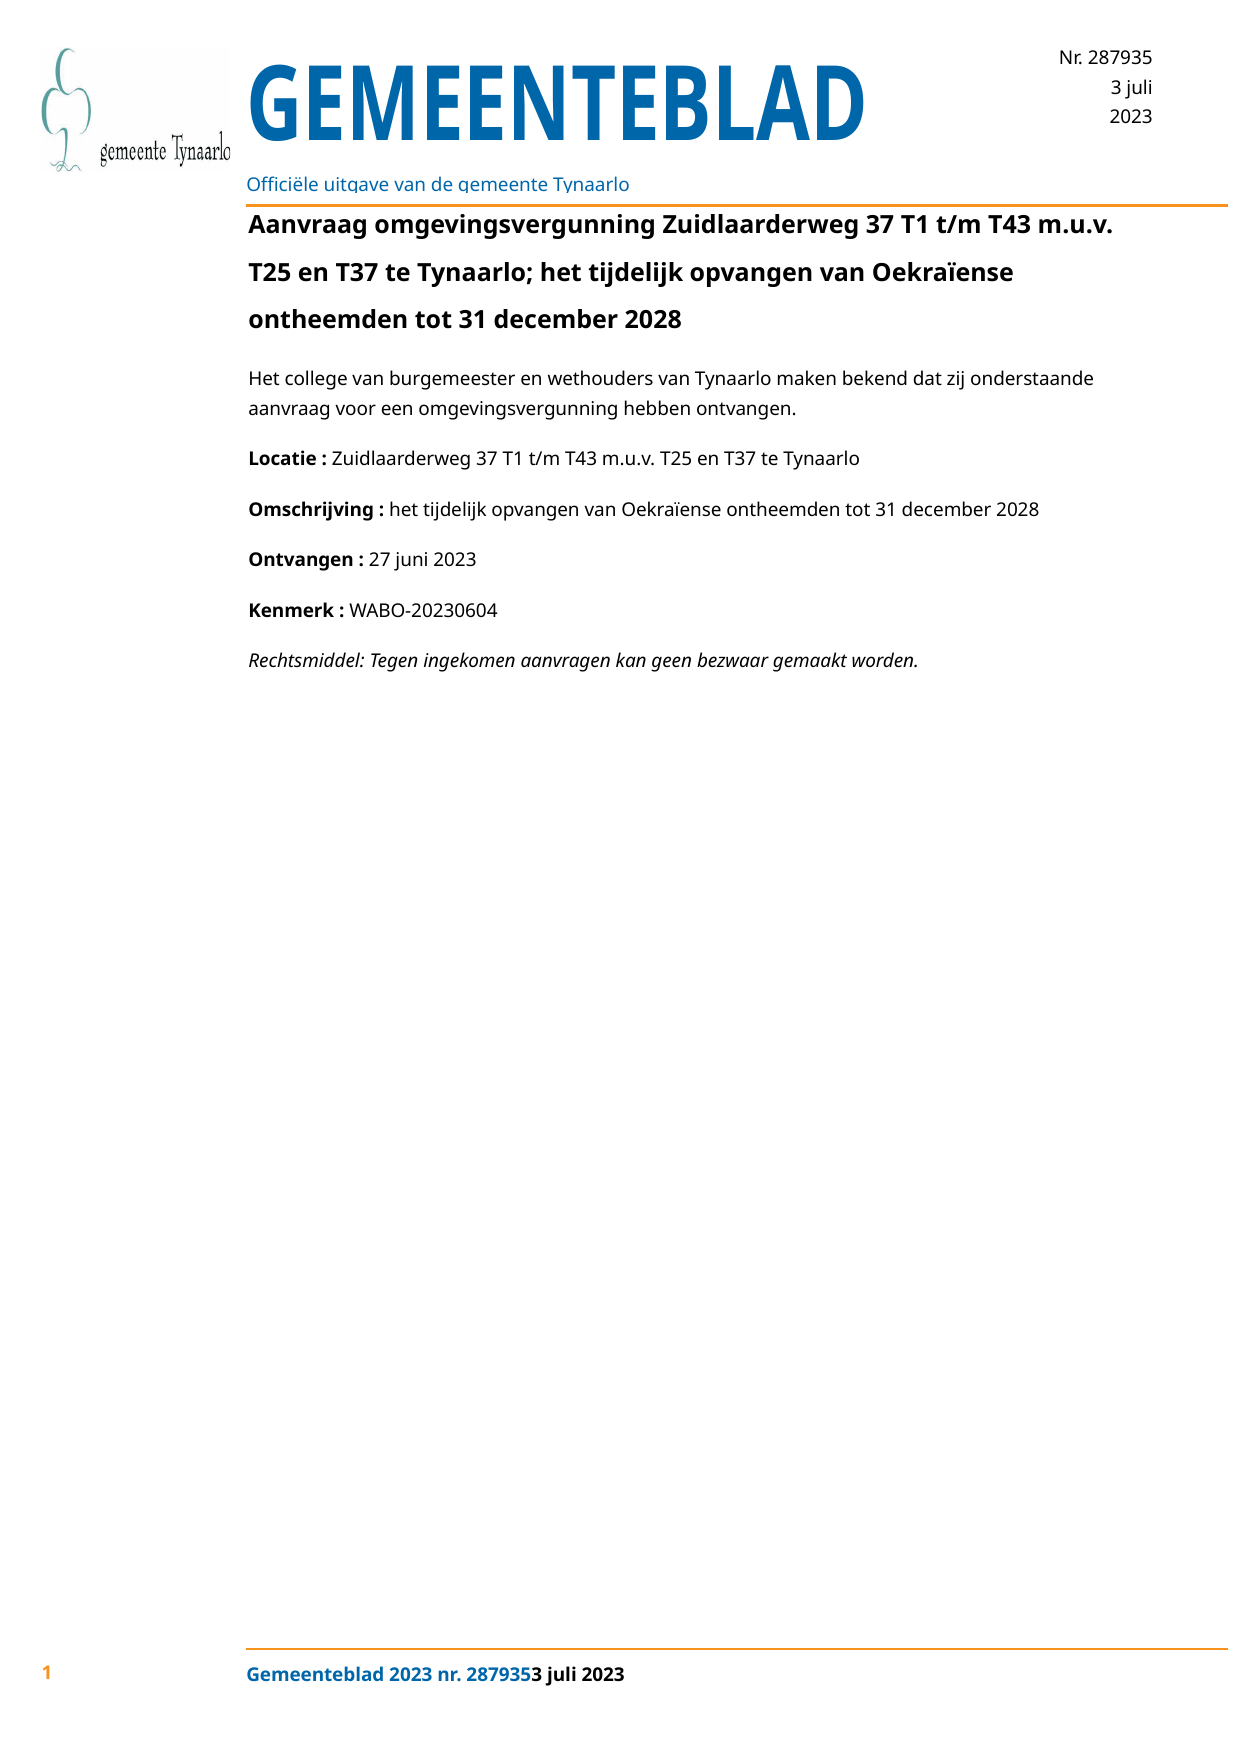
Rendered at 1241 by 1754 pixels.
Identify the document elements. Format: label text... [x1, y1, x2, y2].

text Omschrijving : het tijdelijk opvangen van Oekraïense ontheemden tot 31 december 2028 [248, 496, 1152, 522]
text Rechtsmiddel: Tegen ingekomen aanvragen kan geen bezwaar gemaakt worden. [248, 647, 1152, 673]
text Kenmerk : WABO-20230604 [248, 597, 1152, 622]
text Ontvangen : 27 juni 2023 [248, 546, 1152, 572]
text Aanvraag omgevingsvergunning Zuidlaarderweg 37 T1 t/m T43 m.u.v. T25 en T37 te Tynaarlo; het tijdelijk opvangen van Oekraïense ontheemden tot 31 december 2028 [248, 207, 1152, 336]
text Locatie : Zuidlaarderweg 37 T1 t/m T43 m.u.v. T25 en T37 te Tynaarlo [248, 446, 1152, 471]
text Het college van burgemeester en wethouders van Tynaarlo maken bekend dat zij onderstaande aanvraag voor een omgevingsvergunning hebben ontvangen. [248, 366, 1152, 421]
picture [41, 47, 231, 172]
